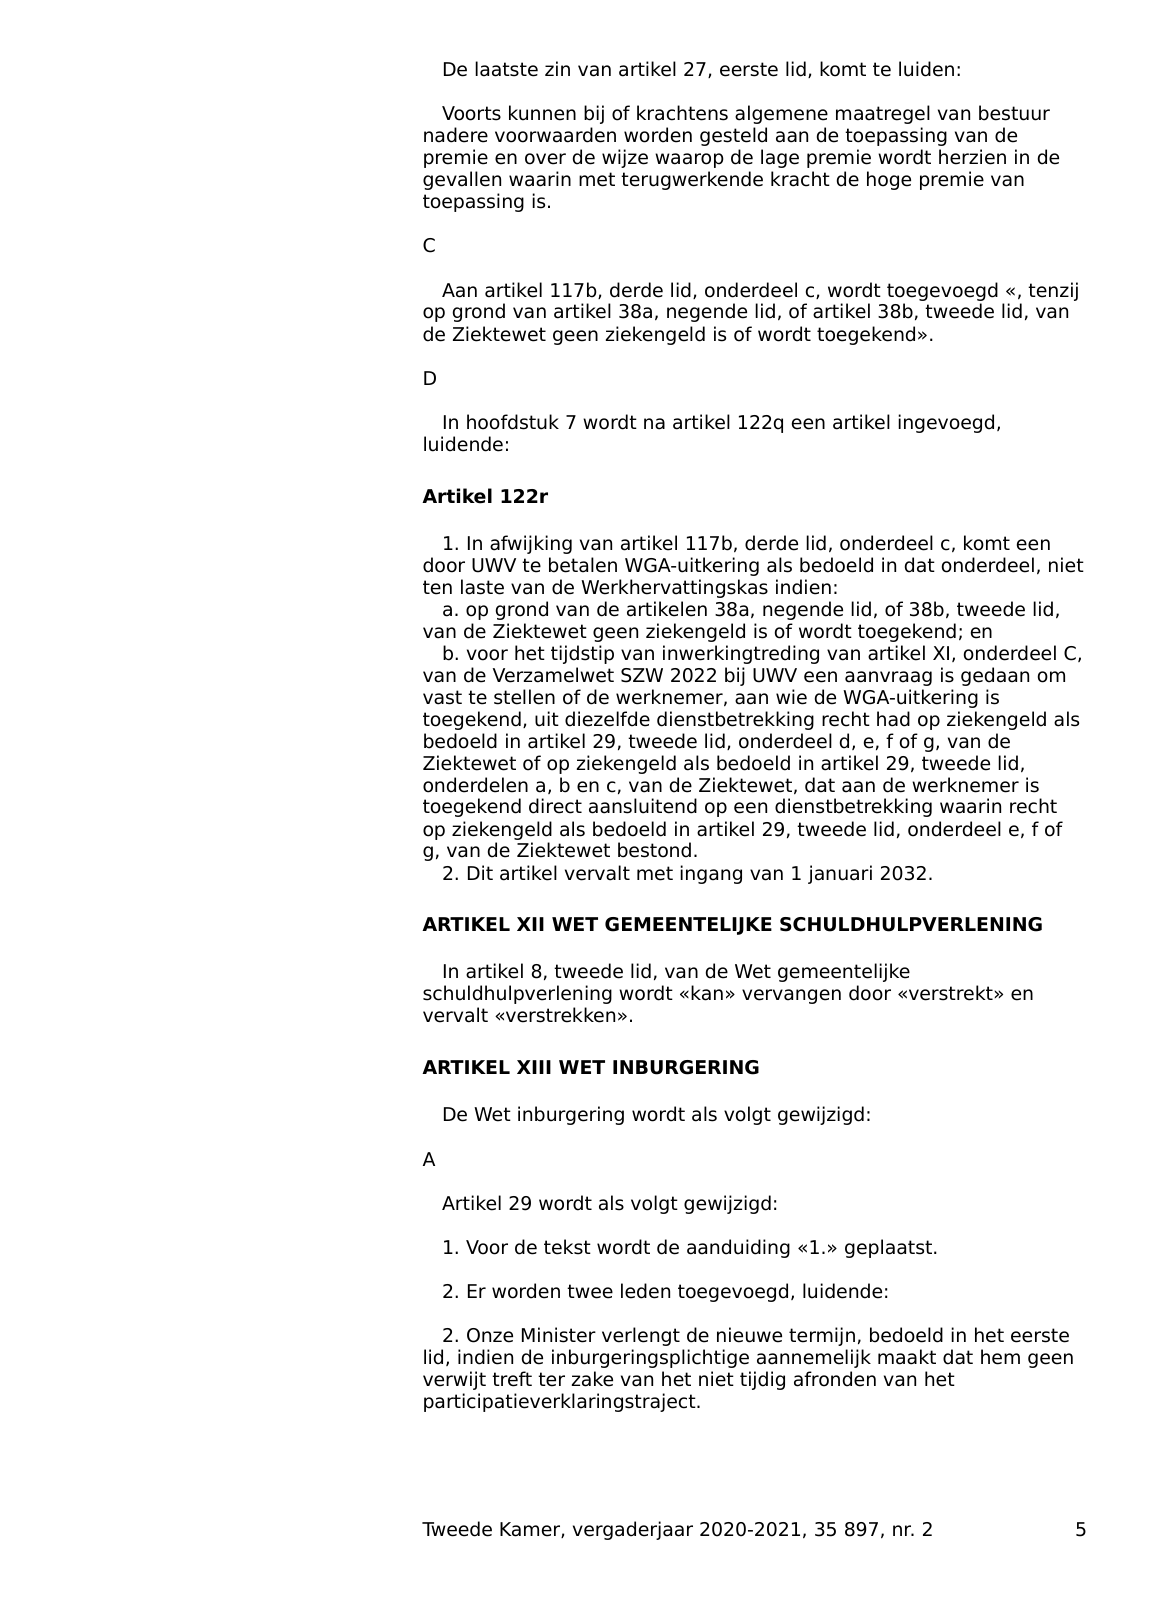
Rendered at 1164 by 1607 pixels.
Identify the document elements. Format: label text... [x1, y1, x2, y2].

text 1. In afwijking van artikel 117b, derde lid, onderdeel c, komt een door UWV te betalen WGA-uitkering als bedoeld in dat onderdeel, niet ten laste van de Werkhervattingskas indien: [422, 533, 1087, 599]
subtitle Artikel 122r [422, 486, 1087, 508]
text b. voor het tijdstip van inwerkingtreding van artikel XI, onderdeel C, van de Verzamelwet SZW 2022 bij UWV een aanvraag is gedaan om vast te stellen of de werknemer, aan wie de WGA-uitkering is toegekend, uit diezelfde dienstbetrekking recht had op ziekengeld als bedoeld in artikel 29, tweede lid, onderdeel d, e, f of g, van de Ziektewet of op ziekengeld als bedoeld in artikel 29, tweede lid, onderdelen a, b en c, van de Ziektewet, dat aan de werknemer is toegekend direct aansluitend op een dienstbetrekking waarin recht op ziekengeld als bedoeld in artikel 29, tweede lid, onderdeel e, f of g, van de Ziektewet bestond. [422, 643, 1087, 862]
text 2. Er worden twee leden toegevoegd, luidende: [422, 1281, 1087, 1303]
text De Wet inburgering wordt als volgt gewijzigd: [422, 1104, 1087, 1126]
text In hoofdstuk 7 wordt na artikel 122q een artikel ingevoegd, luidende: [422, 412, 1087, 456]
text 1. Voor de tekst wordt de aanduiding «1.» geplaatst. [422, 1237, 1087, 1259]
text Voorts kunnen bij of krachtens algemene maatregel van bestuur nadere voorwaarden worden gesteld aan de toepassing van de premie en over de wijze waarop de lage premie wordt herzien in de gevallen waarin met terugwerkende kracht de hoge premie van toepassing is. [422, 103, 1087, 213]
text C [422, 235, 1087, 257]
text 2. Onze Minister verlengt de nieuwe termijn, bedoeld in het eerste lid, indien de inburgeringsplichtige aannemelijk maakt dat hem geen verwijt treft ter zake van het niet tijdig afronden van het participatieverklaringstraject. [422, 1325, 1087, 1413]
text A [422, 1148, 1087, 1170]
text 2. Dit artikel vervalt met ingang van 1 januari 2032. [422, 862, 1087, 884]
subtitle ARTIKEL XIII WET INBURGERING [422, 1057, 1087, 1079]
text In artikel 8, tweede lid, van de Wet gemeentelijke schuldhulpverlening wordt «kan» vervangen door «verstrekt» en vervalt «verstrekken». [422, 961, 1087, 1027]
text De laatste zin van artikel 27, eerste lid, komt te luiden: [422, 59, 1087, 81]
text a. op grond van de artikelen 38a, negende lid, of 38b, tweede lid, van de Ziektewet geen ziekengeld is of wordt toegekend; en [422, 599, 1087, 643]
text Aan artikel 117b, derde lid, onderdeel c, wordt toegevoegd «, tenzij op grond van artikel 38a, negende lid, of artikel 38b, tweede lid, van de Ziektewet geen ziekengeld is of wordt toegekend». [422, 279, 1087, 345]
text Artikel 29 wordt als volgt gewijzigd: [422, 1193, 1087, 1214]
text D [422, 368, 1087, 389]
subtitle ARTIKEL XII WET GEMEENTELIJKE SCHULDHULPVERLENING [422, 914, 1087, 936]
